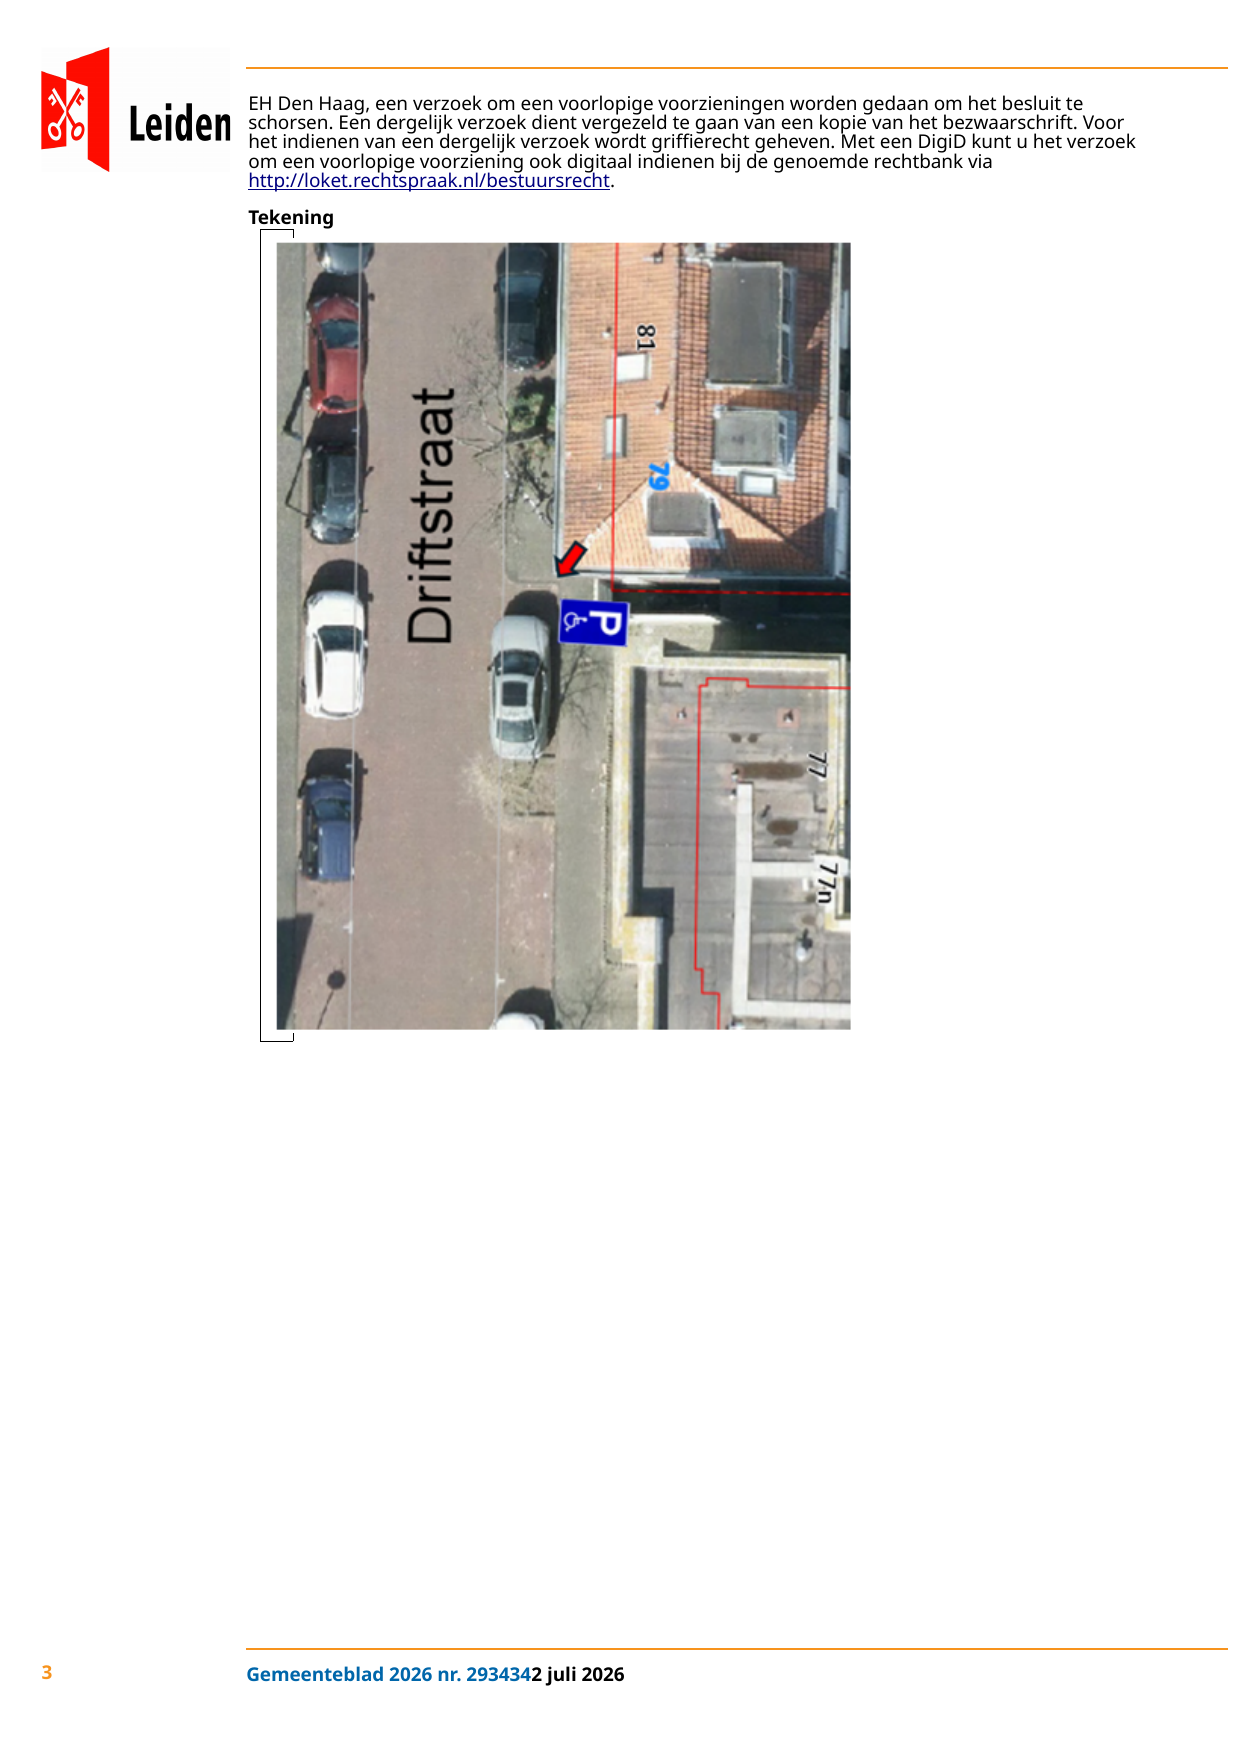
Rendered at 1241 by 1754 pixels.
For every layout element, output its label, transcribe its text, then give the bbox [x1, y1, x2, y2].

text Tekening [248, 209, 1152, 228]
picture [268, 238, 860, 1033]
text EH Den Haag, een verzoek om een voorlopige voorzieningen worden gedaan om het besluit te schorsen. Een dergelijk verzoek dient vergezeld te gaan van een kopie van het bezwaarschrift. Voor het indienen van een dergelijk verzoek wordt griffierecht geheven. Met een DigiD kunt u het verzoek om een voorlopige voorziening ook digitaal indienen bij de genoemde rechtbank via http://loket.rechtspraak.nl/bestuursrecht. [248, 95, 1152, 191]
picture [41, 47, 231, 172]
